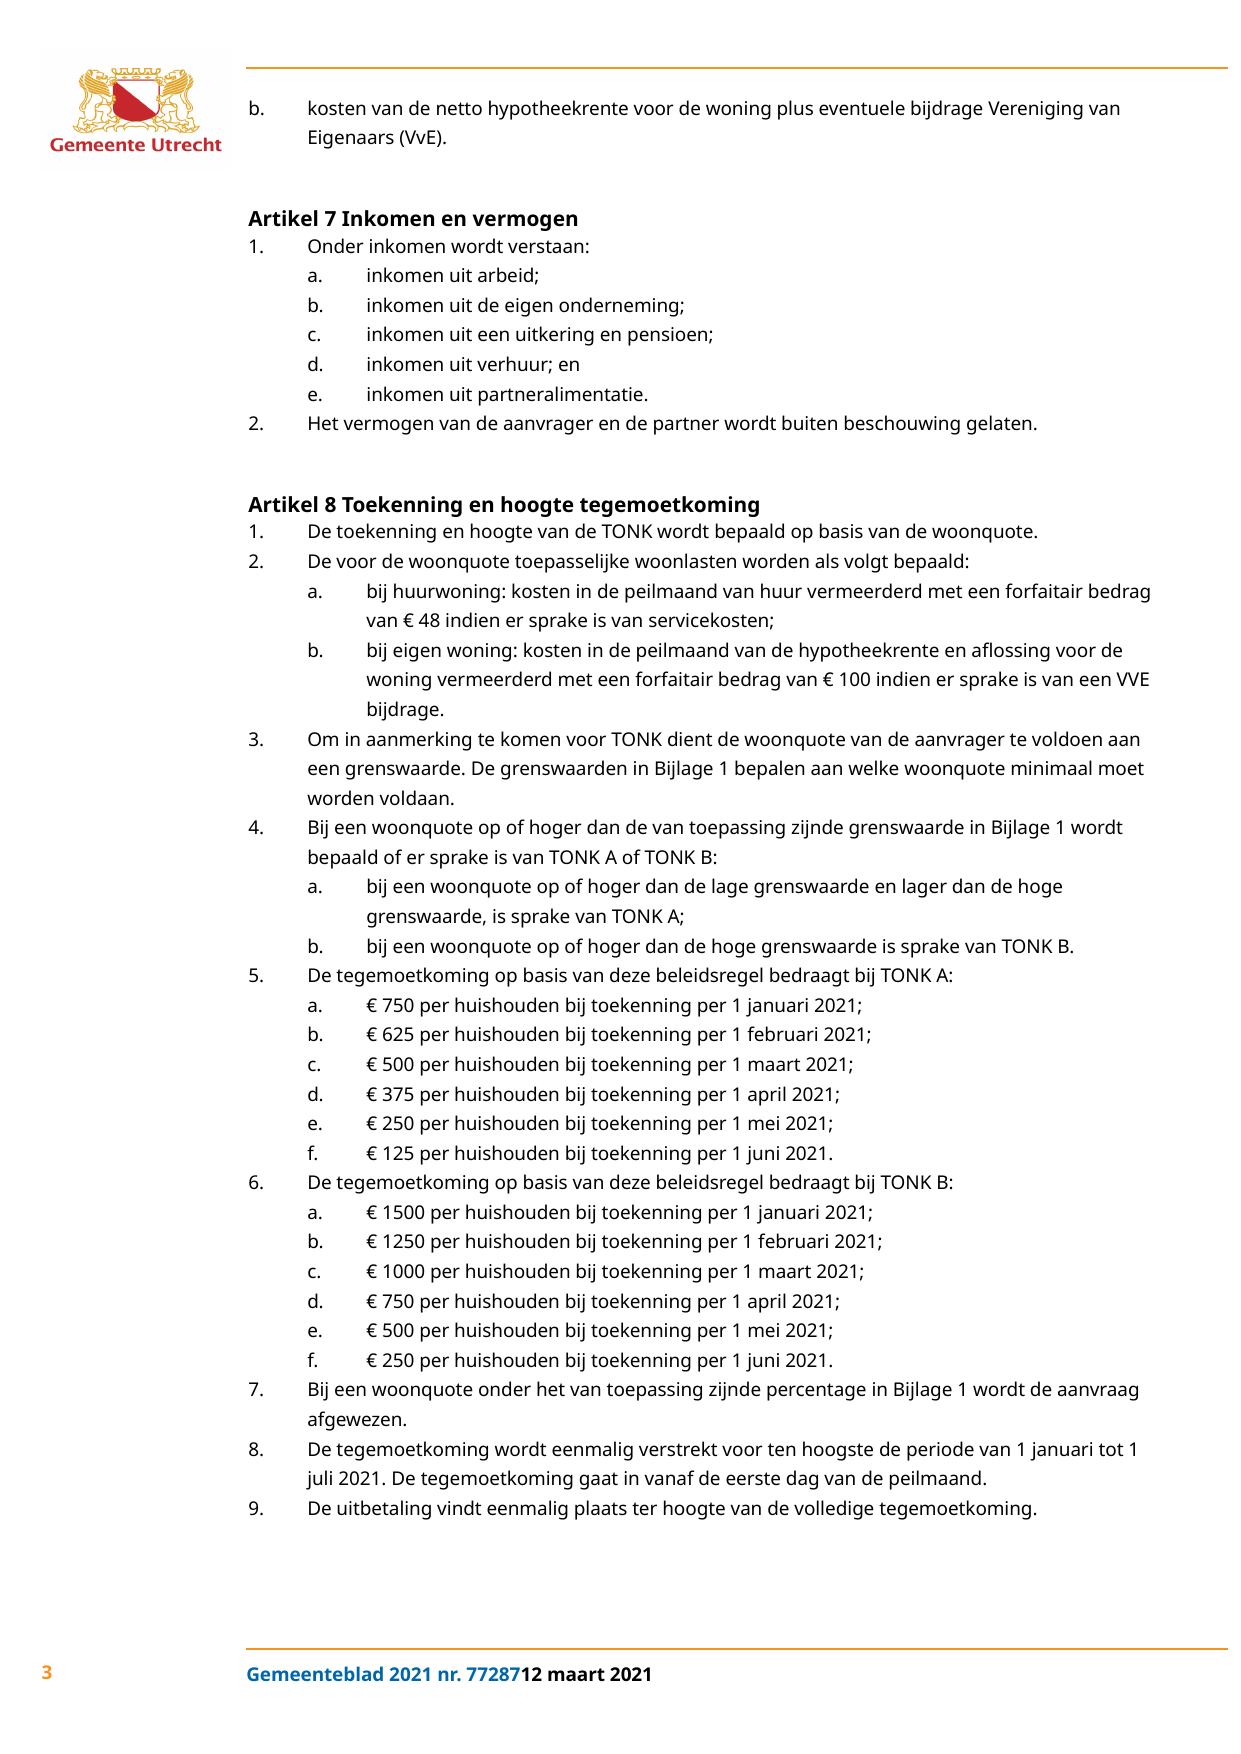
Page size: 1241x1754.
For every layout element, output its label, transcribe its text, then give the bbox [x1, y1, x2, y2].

list € 1000 per huishouden bij toekenning per 1 maart 2021; [307, 1258, 1152, 1284]
list kosten van de netto hypotheekrente voor de woning plus eventuele bijdrage Vereniging van Eigenaars (VvE). [248, 95, 1152, 150]
list € 625 per huishouden bij toekenning per 1 februari 2021; [307, 1022, 1152, 1047]
list De uitbetaling vindt eenmalig plaats ter hoogte van de volledige tegemoetkoming. [248, 1495, 1152, 1521]
list inkomen uit de eigen onderneming; [307, 292, 1152, 318]
list € 1500 per huishouden bij toekenning per 1 januari 2021; [307, 1199, 1152, 1225]
list Onder inkomen wordt verstaan: [248, 233, 1152, 258]
list De tegemoetkoming op basis van deze beleidsregel bedraagt bij TONK A: [248, 962, 1152, 988]
list Bij een woonquote onder het van toepassing zijnde percentage in Bijlage 1 wordt de aanvraag afgewezen. [248, 1377, 1152, 1432]
list € 1250 per huishouden bij toekenning per 1 februari 2021; [307, 1229, 1152, 1254]
text Artikel 7 Inkomen en vermogen [248, 204, 1152, 233]
list inkomen uit verhuur; en [307, 351, 1152, 377]
picture [41, 47, 231, 172]
list bij een woonquote op of hoger dan de hoge grenswaarde is sprake van TONK B. [307, 933, 1152, 959]
list € 750 per huishouden bij toekenning per 1 januari 2021; [307, 992, 1152, 1018]
list bij eigen woning: kosten in de peilmaand van de hypotheekrente en aflossing voor de woning vermeerderd met een forfaitair bedrag van € 100 indien er sprake is van een VVE bijdrage. [307, 637, 1152, 722]
list inkomen uit een uitkering en pensioen; [307, 322, 1152, 347]
list inkomen uit arbeid; [307, 262, 1152, 288]
list € 375 per huishouden bij toekenning per 1 april 2021; [307, 1081, 1152, 1107]
list De voor de woonquote toepasselijke woonlasten worden als volgt bepaald: [248, 548, 1152, 574]
list € 250 per huishouden bij toekenning per 1 mei 2021; [307, 1110, 1152, 1136]
list Bij een woonquote op of hoger dan de van toepassing zijnde grenswaarde in Bijlage 1 wordt bepaald of er sprake is van TONK A of TONK B: [248, 814, 1152, 870]
list € 250 per huishouden bij toekenning per 1 juni 2021. [307, 1347, 1152, 1373]
list Om in aanmerking te komen voor TONK dient de woonquote van de aanvrager te voldoen aan een grenswaarde. De grenswaarden in Bijlage 1 bepalen aan welke woonquote minimaal moet worden voldaan. [248, 726, 1152, 811]
list Het vermogen van de aanvrager en de partner wordt buiten beschouwing gelaten. [248, 410, 1152, 436]
list bij huurwoning: kosten in de peilmaand van huur vermeerderd met een forfaitair bedrag van € 48 indien er sprake is van servicekosten; [307, 578, 1152, 633]
list De toekenning en hoogte van de TONK wordt bepaald op basis van de woonquote. [248, 519, 1152, 544]
list inkomen uit partneralimentatie. [307, 381, 1152, 406]
list De tegemoetkoming op basis van deze beleidsregel bedraagt bij TONK B: [248, 1169, 1152, 1195]
list € 500 per huishouden bij toekenning per 1 maart 2021; [307, 1051, 1152, 1077]
list De tegemoetkoming wordt eenmalig verstrekt voor ten hoogste de periode van 1 januari tot 1 juli 2021. De tegemoetkoming gaat in vanaf de eerste dag van de peilmaand. [248, 1436, 1152, 1491]
text Artikel 8 Toekenning en hoogte tegemoetkoming [248, 490, 1152, 519]
list bij een woonquote op of hoger dan de lage grenswaarde en lager dan de hoge grenswaarde, is sprake van TONK A; [307, 874, 1152, 929]
list € 125 per huishouden bij toekenning per 1 juni 2021. [307, 1140, 1152, 1166]
list € 500 per huishouden bij toekenning per 1 mei 2021; [307, 1317, 1152, 1343]
list € 750 per huishouden bij toekenning per 1 april 2021; [307, 1288, 1152, 1314]
